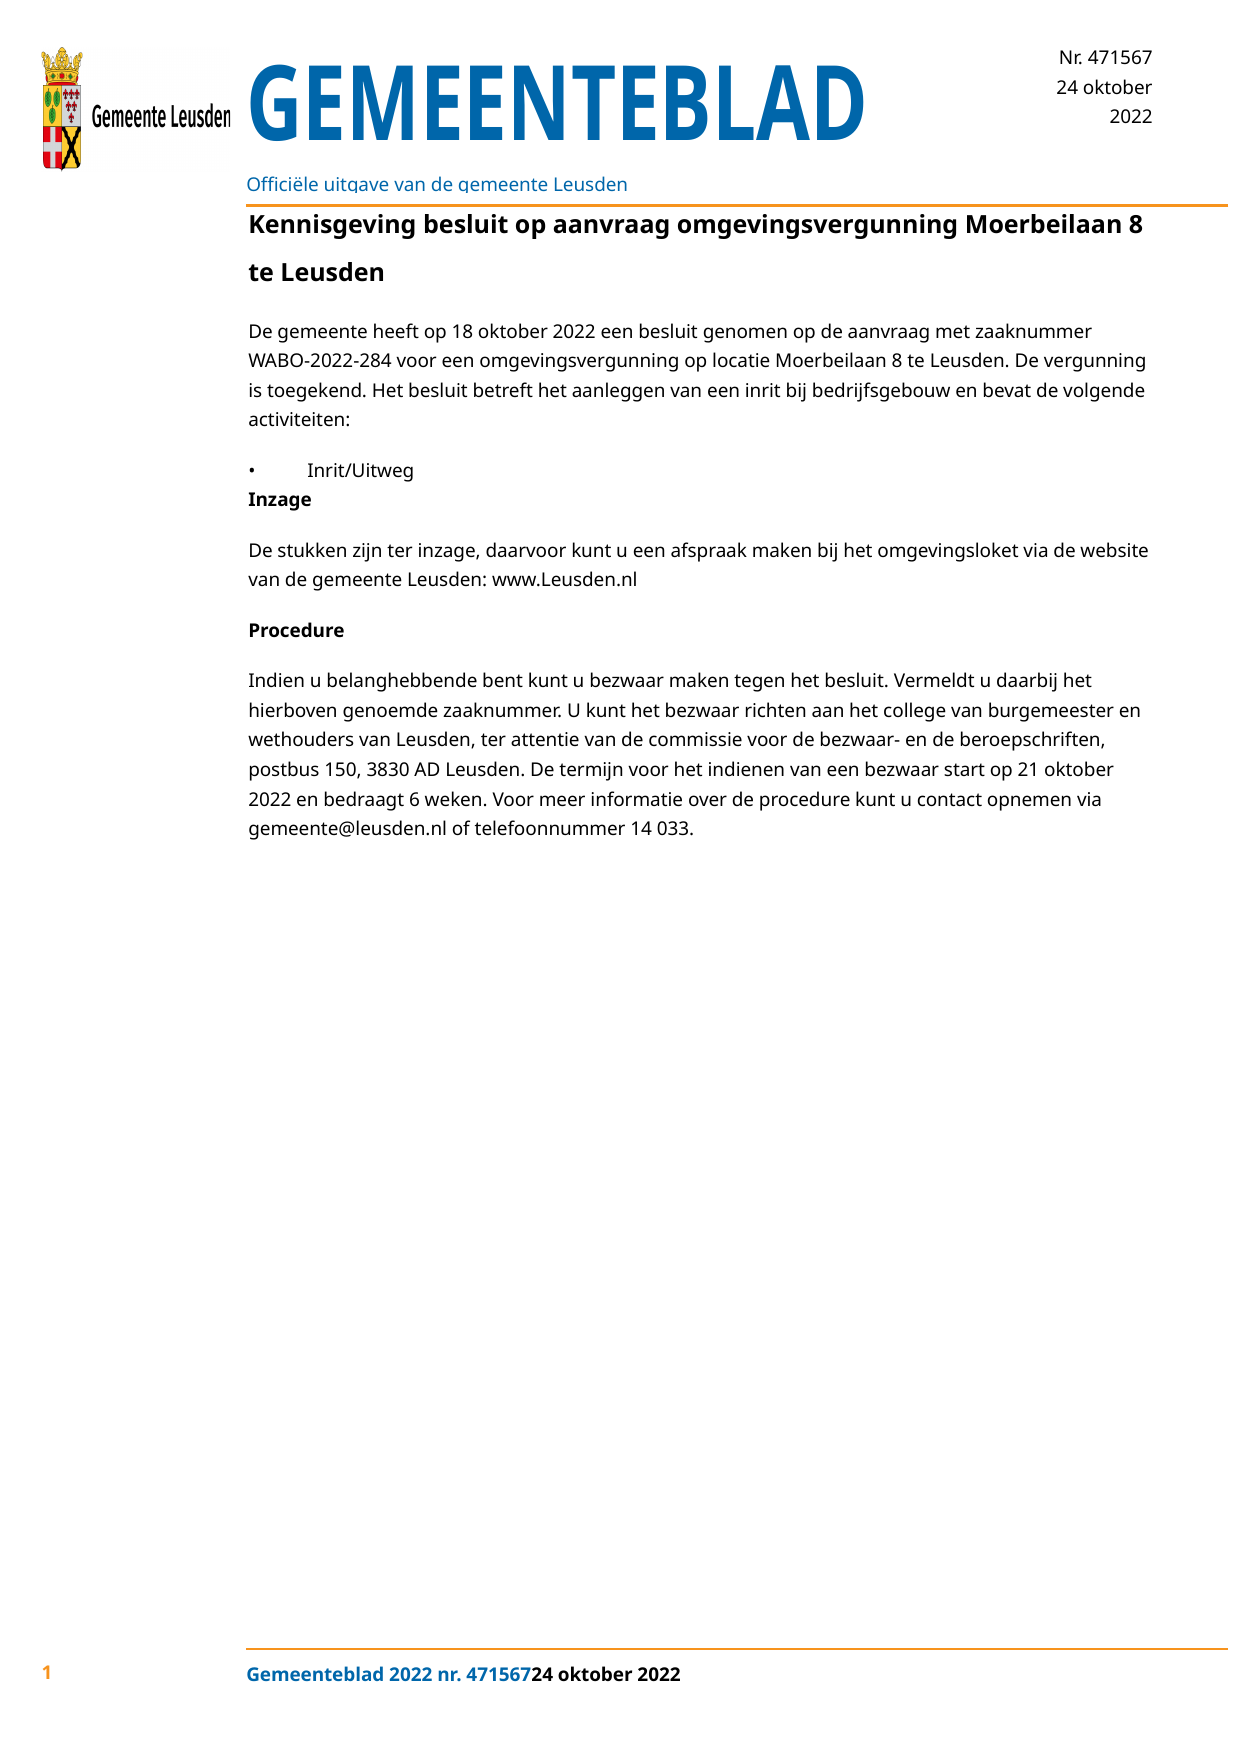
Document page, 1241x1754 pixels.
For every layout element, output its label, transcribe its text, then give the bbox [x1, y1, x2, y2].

text De stukken zijn ter inzage, daarvoor kunt u een afspraak maken bij het omgevingsloket via de website van de gemeente Leusden: www.Leusden.nl [248, 537, 1152, 592]
text Procedure [248, 617, 1152, 643]
text Inzage [248, 487, 1152, 512]
picture [41, 47, 231, 172]
text De gemeente heeft op 18 oktober 2022 een besluit genomen op de aanvraag met zaaknummer WABO-2022-284 voor een omgevingsvergunning op locatie Moerbeilaan 8 te Leusden. De vergunning is toegekend. Het besluit betreft het aanleggen van een inrit bij bedrijfsgebouw en bevat de volgende activiteiten: [248, 318, 1152, 432]
list Inrit/Uitweg [248, 457, 1152, 483]
text Indien u belanghebbende bent kunt u bezwaar maken tegen het besluit. Vermeldt u daarbij het hierboven genoemde zaaknummer. U kunt het bezwaar richten aan het college van burgemeester en wethouders van Leusden, ter attentie van de commissie voor de bezwaar- en de beroepschriften, postbus 150, 3830 AD Leusden. De termijn voor het indienen van een bezwaar start op 21 oktober 2022 en bedraagt 6 weken. Voor meer informatie over de procedure kunt u contact opnemen via gemeente@leusden.nl of telefoonnummer 14 033. [248, 667, 1152, 841]
text Kennisgeving besluit op aanvraag omgevingsvergunning Moerbeilaan 8 te Leusden [248, 207, 1152, 288]
